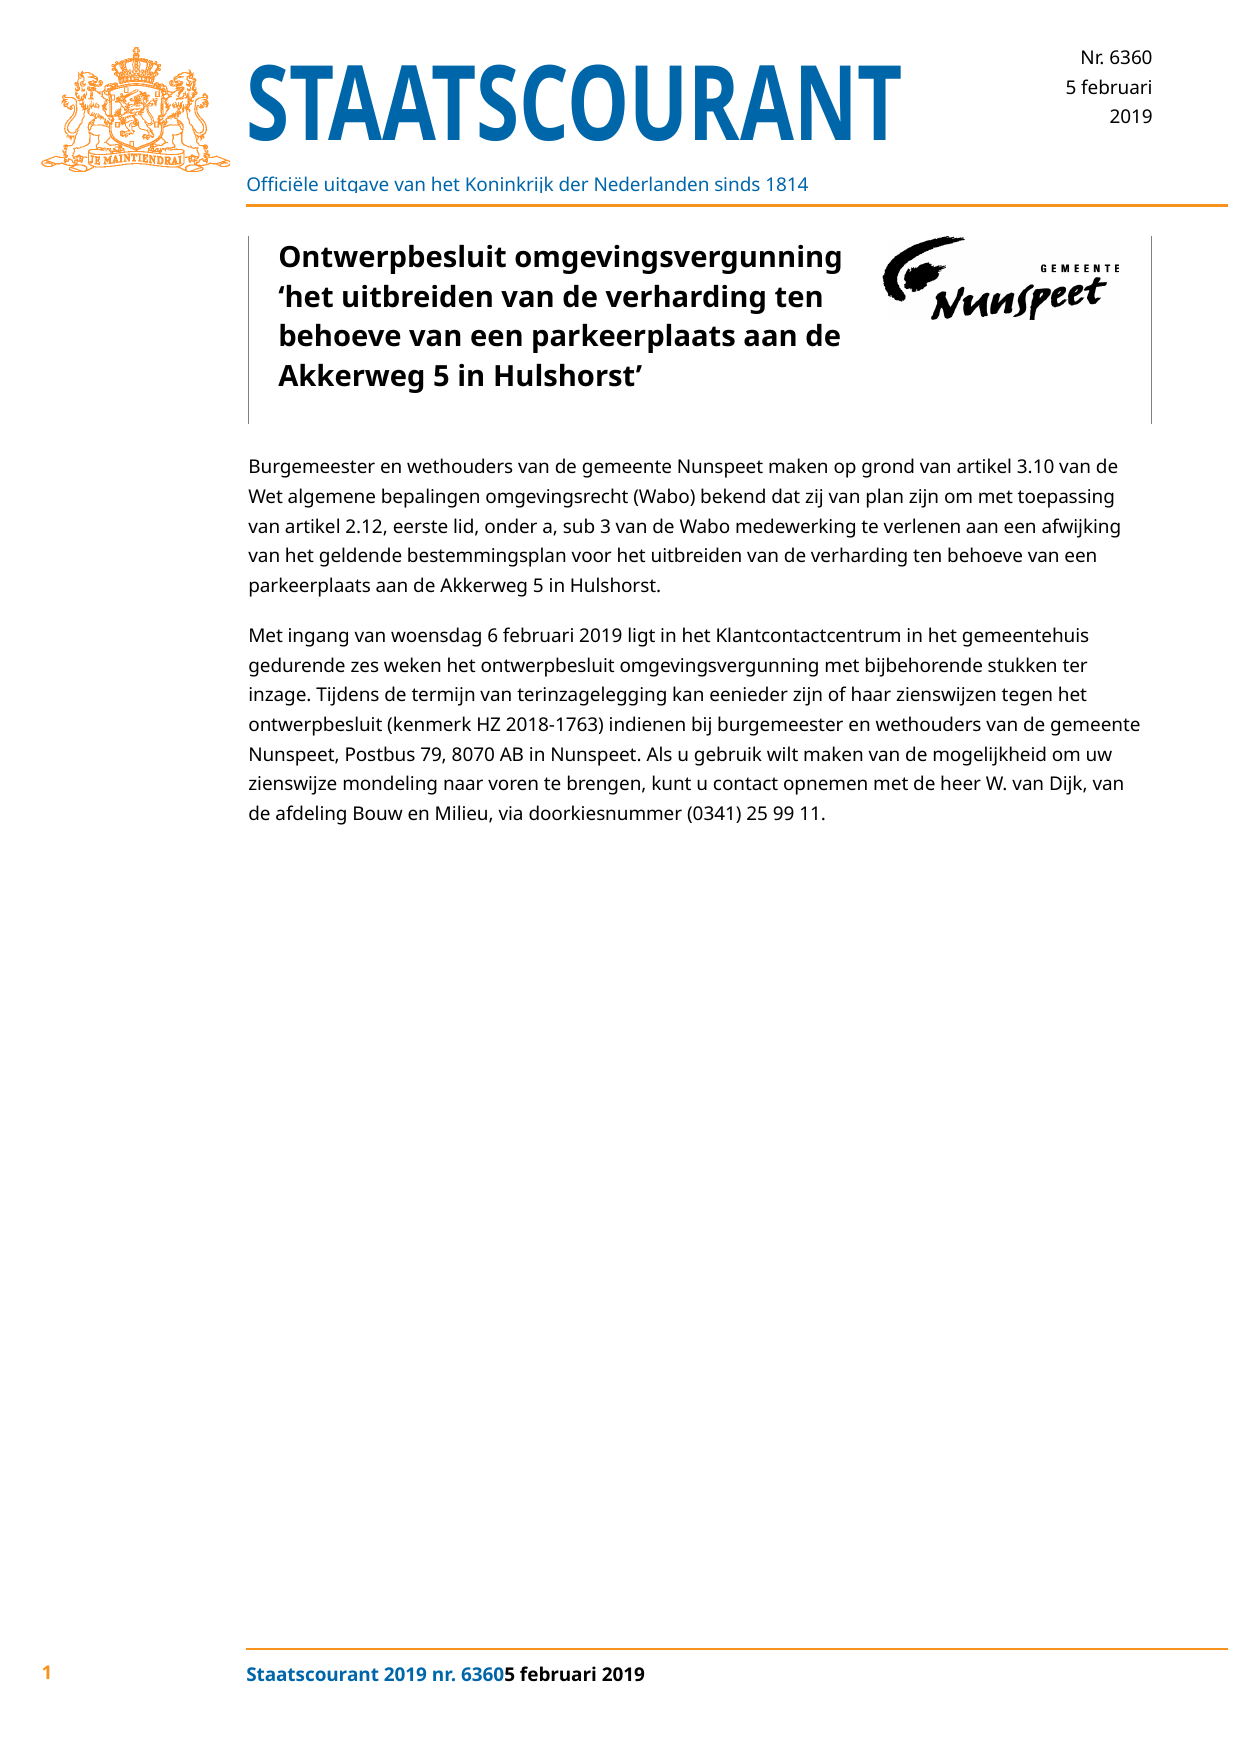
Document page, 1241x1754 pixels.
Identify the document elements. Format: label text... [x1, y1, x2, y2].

table_header [1119, 236, 1151, 319]
table_header [850, 320, 1151, 424]
table_header Ontwerpbesluit omgevingsvergunning ‘het uitbreiden van de verharding ten behoeve van een parkeerplaats aan de Akkerweg 5 in Hulshorst’ [249, 236, 850, 424]
table_header [850, 236, 882, 319]
text Burgemeester en wethouders van de gemeente Nunspeet maken op grond van artikel 3.10 van de Wet algemene bepalingen omgevingsrecht (Wabo) bekend dat zij van plan zijn om met toepassing van artikel 2.12, eerste lid, onder a, sub 3 van de Wabo medewerking te verlenen aan een afwijking van het geldende bestemmingsplan voor het uitbreiden van de verharding ten behoeve van een parkeerplaats aan de Akkerweg 5 in Hulshorst. [248, 454, 1152, 598]
text Met ingang van woensdag 6 februari 2019 ligt in het Klantcontactcentrum in het gemeentehuis gedurende zes weken het ontwerpbesluit omgevingsvergunning met bijbehorende stukken ter inzage. Tijdens de termijn van terinzagelegging kan eenieder zijn of haar zienswijzen tegen het ontwerpbesluit (kenmerk HZ 2018-1763) indienen bij burgemeester en wethouders van de gemeente Nunspeet, Postbus 79, 8070 AB in Nunspeet. Als u gebruik wilt maken van de mogelijkheid om uw zienswijze mondeling naar voren te brengen, kunt u contact opnemen met de heer W. van Dijk, van de afdeling Bouw en Milieu, via doorkiesnummer (0341) 25 99 11. [248, 622, 1152, 826]
picture [882, 236, 1119, 320]
picture [41, 47, 231, 172]
